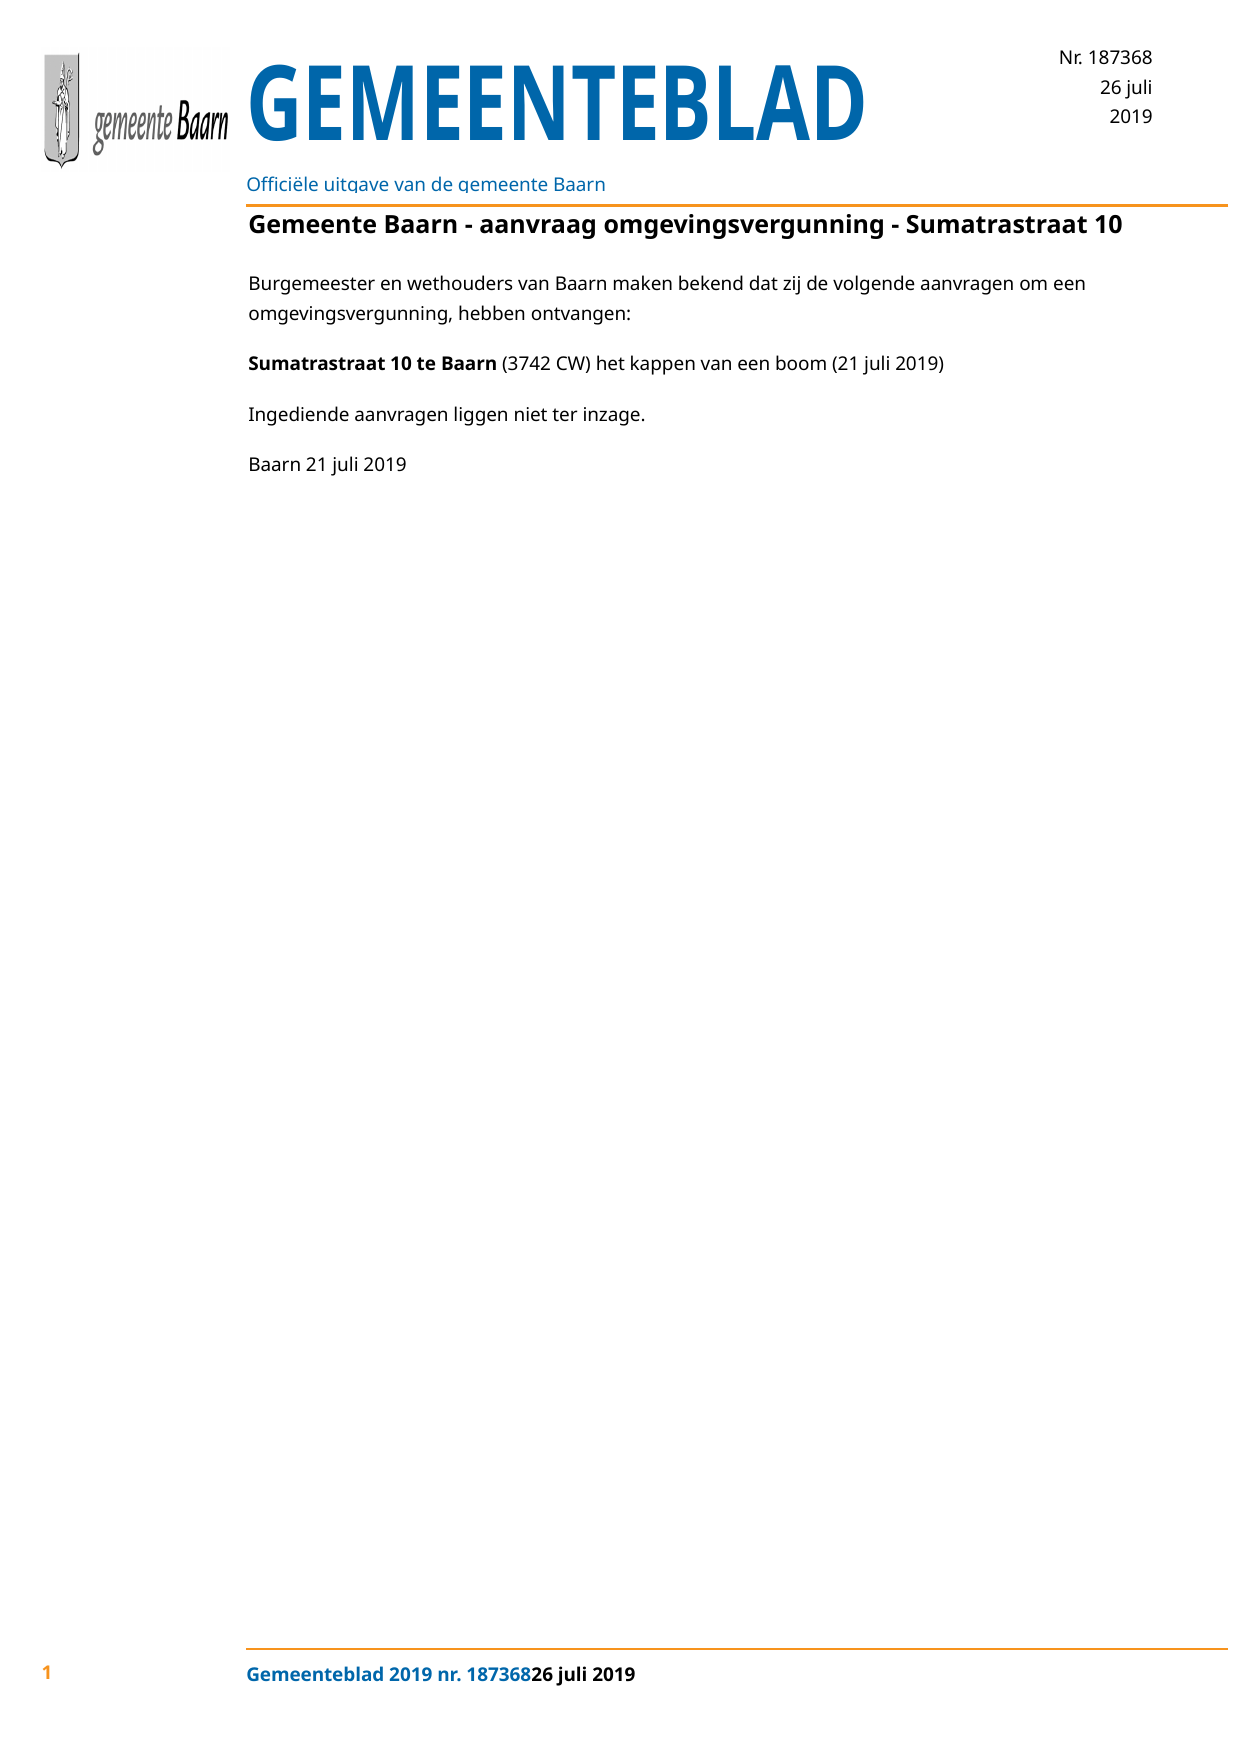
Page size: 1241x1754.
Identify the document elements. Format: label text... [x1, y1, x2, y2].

text Burgemeester en wethouders van Baarn maken bekend dat zij de volgende aanvragen om een omgevingsvergunning, hebben ontvangen: [248, 270, 1152, 326]
text Baarn 21 juli 2019 [248, 451, 1152, 477]
text Sumatrastraat 10 te Baarn (3742 CW) het kappen van een boom (21 juli 2019) [248, 350, 1152, 376]
text Ingediende aanvragen liggen niet ter inzage. [248, 401, 1152, 426]
picture [41, 47, 231, 172]
text Gemeente Baarn - aanvraag omgevingsvergunning - Sumatrastraat 10 [248, 207, 1152, 241]
